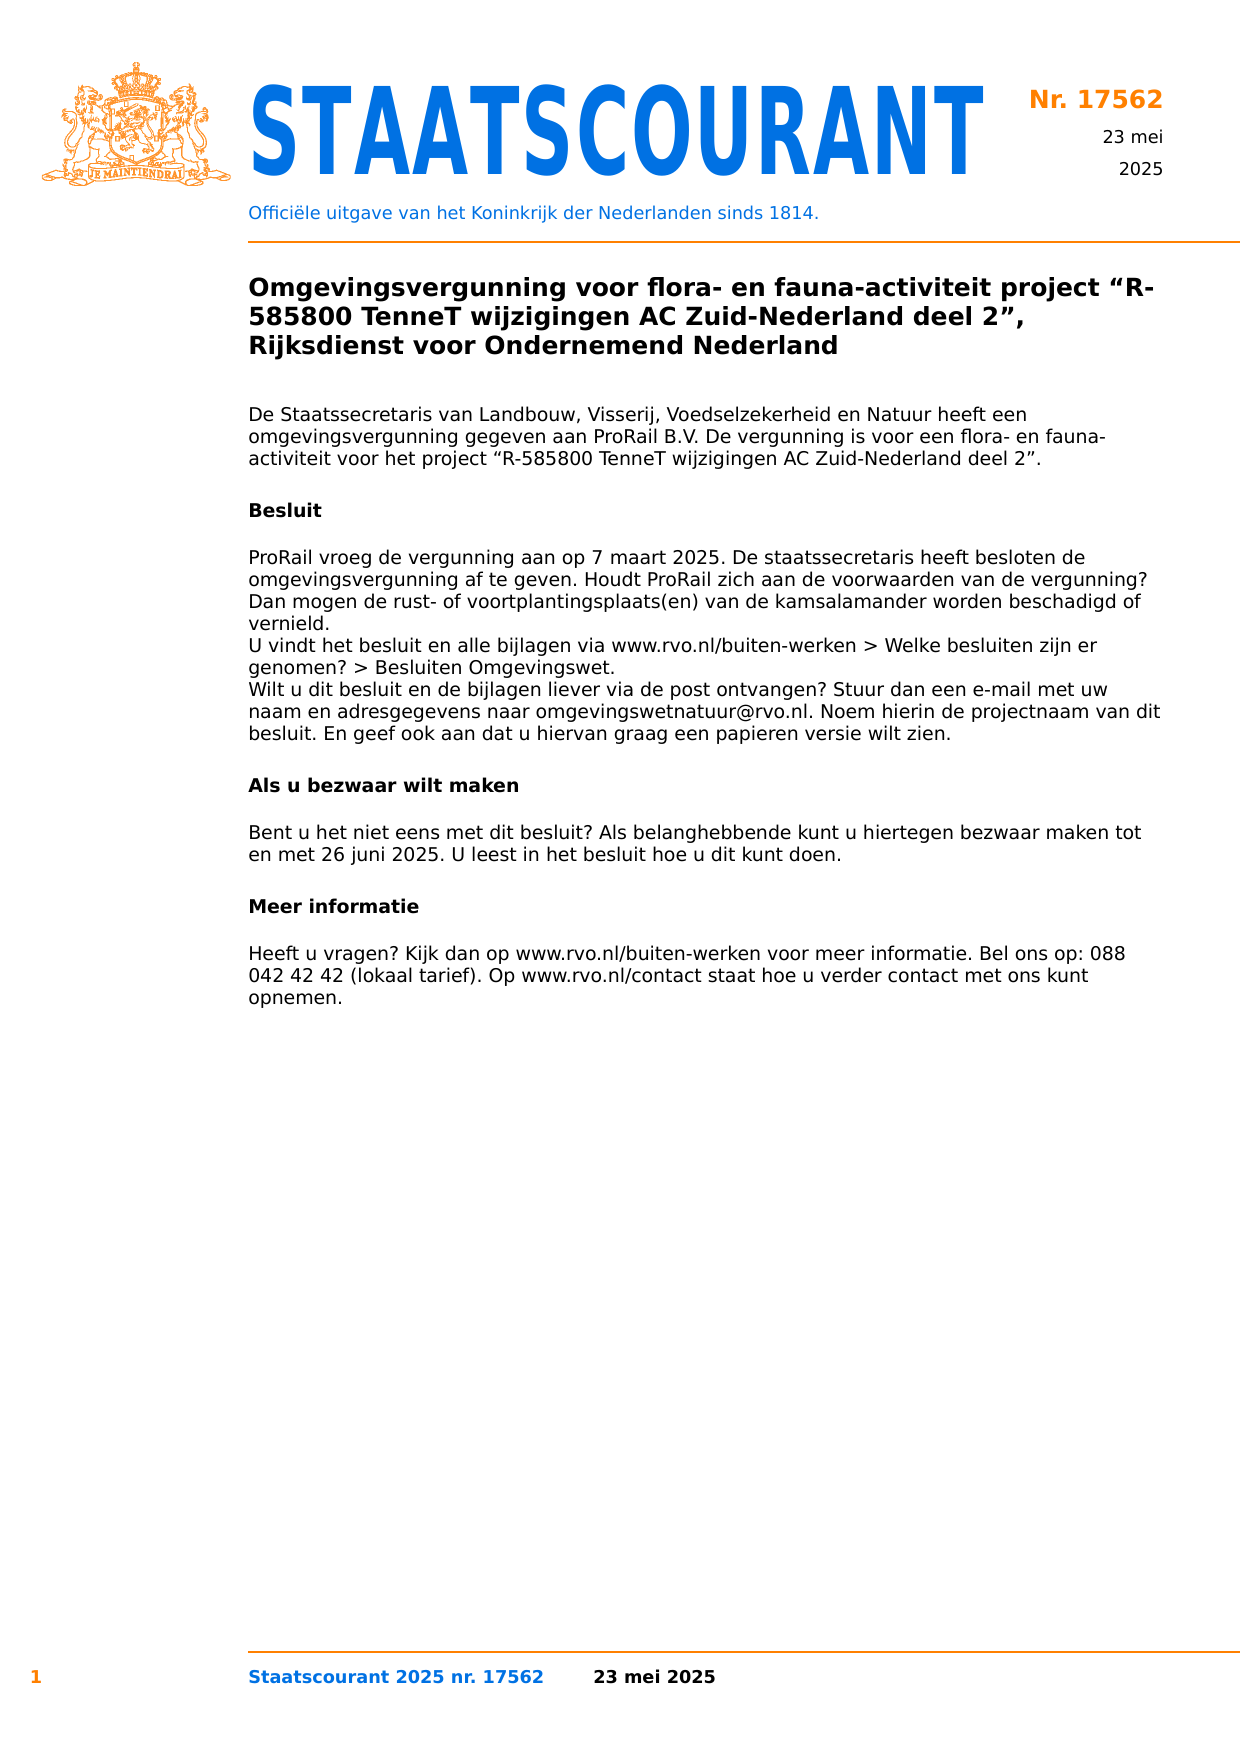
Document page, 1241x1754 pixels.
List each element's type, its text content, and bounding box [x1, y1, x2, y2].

picture [41, 62, 231, 186]
table_header [25, 62, 248, 241]
text U vindt het besluit en alle bijlagen via www.rvo.nl/buiten-werken > Welke besluiten zijn er genomen? > Besluiten Omgevingswet. [248, 635, 1163, 679]
table_cell 23 mei [998, 121, 1240, 153]
text ProRail vroeg de vergunning aan op 7 maart 2025. De staatssecretaris heeft besloten de omgevingsvergunning af te geven. Houdt ProRail zich aan de voorwaarden van de vergunning? Dan mogen de rust- of voortplantingsplaats(en) van de kamsalamander worden beschadigd of vernield. [248, 547, 1163, 635]
subtitle Als u bezwaar wilt maken [248, 775, 1163, 797]
text De Staatssecretaris van Landbouw, Visserij, Voedselzekerheid en Natuur heeft een omgevingsvergunning gegeven aan ProRail B.V. De vergunning is voor een flora- en fauna-activiteit voor het project “R-585800 TenneT wijzigingen AC Zuid-Nederland deel 2”. [248, 404, 1163, 470]
text Wilt u dit besluit en de bijlagen liever via de post ontvangen? Stuur dan een e-mail met uw naam en adresgegevens naar omgevingswetnatuur@rvo.nl. Noem hierin de projectnaam van dit besluit. En geef ook aan dat u hiervan graag een papieren versie wilt zien. [248, 679, 1163, 745]
table_header Nr. 17562 [998, 62, 1240, 121]
subtitle Besluit [248, 500, 1163, 522]
table_cell 2025 [998, 153, 1240, 203]
table_header STAATSCOURANT [248, 62, 998, 203]
table_cell Officiële uitgave van het Koninkrijk der Nederlanden sinds 1814. [248, 203, 1240, 241]
subtitle Meer informatie [248, 896, 1163, 918]
text Bent u het niet eens met dit besluit? Als belanghebbende kunt u hiertegen bezwaar maken tot en met 26 juni 2025. U leest in het besluit hoe u dit kunt doen. [248, 822, 1163, 866]
text Heeft u vragen? Kijk dan op www.rvo.nl/buiten-werken voor meer informatie. Bel ons op: 088 042 42 42 (lokaal tarief). Op www.rvo.nl/contact staat hoe u verder contact met ons kunt opnemen. [248, 943, 1163, 1009]
subtitle Omgevingsvergunning voor flora- en fauna-activiteit project “R-585800 TenneT wijzigingen AC Zuid-Nederland deel 2”, Rijksdienst voor Ondernemend Nederland [248, 273, 1163, 361]
